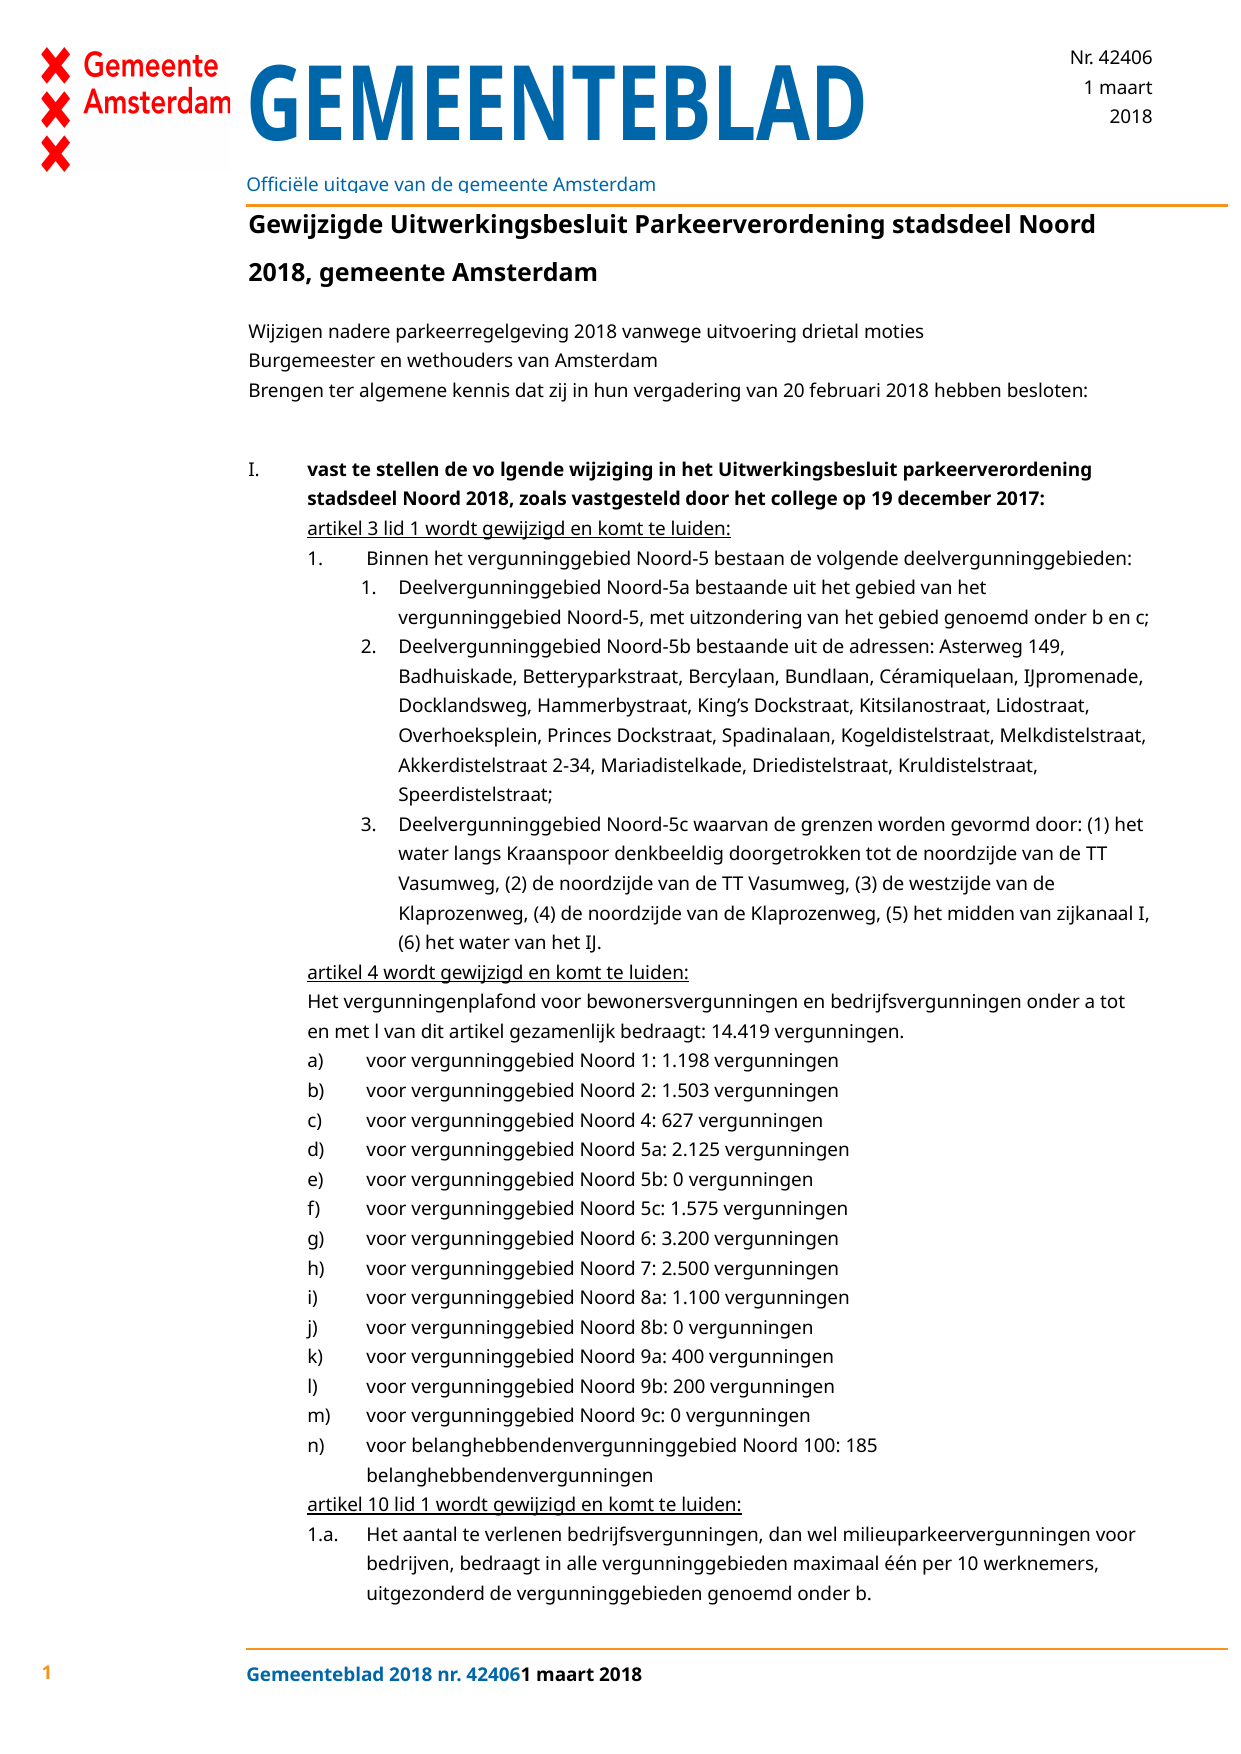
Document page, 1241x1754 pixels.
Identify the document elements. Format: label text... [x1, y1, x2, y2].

list voor vergunninggebied Noord 5b: 0 vergunningen [307, 1166, 1152, 1192]
list artikel 3 lid 1 wordt gewijzigd en komt te luiden: [248, 515, 1152, 541]
list Het aantal te verlenen bedrijfsvergunningen, dan wel milieuparkeervergunningen voor bedrijven, bedraagt in alle vergunninggebieden maximaal één per 10 werknemers, uitgezonderd de vergunninggebieden genoemd onder b. [307, 1521, 1152, 1606]
list voor vergunninggebied Noord 8b: 0 vergunningen [307, 1314, 1152, 1339]
list voor belanghebbendenvergunninggebied Noord 100: 185 belanghebbendenvergunningen [307, 1432, 1152, 1487]
list Deelvergunninggebied Noord-5b bestaande uit de adressen: Asterweg 149, Badhuiskade, Betteryparkstraat, Bercylaan, Bundlaan, Céramiquelaan, IJpromenade, Docklandsweg, Hammerbystraat, King’s Dockstraat, Kitsilanostraat, Lidostraat, Overhoeksplein, Princes Dockstraat, Spadinalaan, Kogeldistelstraat, Melkdistelstraat, Akkerdistelstraat 2-34, Mariadistelkade, Driedistelstraat, Kruldistelstraat, Speerdistelstraat; [361, 633, 1152, 807]
list Deelvergunninggebied Noord-5a bestaande uit het gebied van het vergunninggebied Noord-5, met uitzondering van het gebied genoemd onder b en c; [361, 574, 1152, 629]
list voor vergunninggebied Noord 7: 2.500 vergunningen [307, 1255, 1152, 1280]
list artikel 4 wordt gewijzigd en komt te luiden: [248, 959, 1152, 984]
text Gewijzigde Uitwerkingsbesluit Parkeerverordening stadsdeel Noord 2018, gemeente Amsterdam [248, 207, 1152, 288]
list voor vergunninggebied Noord 5c: 1.575 vergunningen [307, 1196, 1152, 1221]
list voor vergunninggebied Noord 1: 1.198 vergunningen [307, 1048, 1152, 1073]
list Het vergunningenplafond voor bewonersvergunningen en bedrijfsvergunningen onder a tot en met l van dit artikel gezamenlijk bedraagt: 14.419 vergunningen. [248, 988, 1152, 1044]
list voor vergunninggebied Noord 9c: 0 vergunningen [307, 1403, 1152, 1428]
list Binnen het vergunninggebied Noord-5 bestaan de volgende deelvergunninggebieden: [307, 545, 1152, 570]
list voor vergunninggebied Noord 4: 627 vergunningen [307, 1107, 1152, 1132]
text Wijzigen nadere parkeerregelgeving 2018 vanwege uitvoering drietal moties [248, 318, 1152, 344]
list voor vergunninggebied Noord 2: 1.503 vergunningen [307, 1077, 1152, 1103]
list voor vergunninggebied Noord 5a: 2.125 vergunningen [307, 1136, 1152, 1162]
list voor vergunninggebied Noord 9a: 400 vergunningen [307, 1343, 1152, 1369]
list vast te stellen de vo lgende wijziging in het Uitwerkingsbesluit parkeerverordening stadsdeel Noord 2018, zoals vastgesteld door het college op 19 december 2017: [248, 456, 1152, 511]
list voor vergunninggebied Noord 6: 3.200 vergunningen [307, 1225, 1152, 1251]
list voor vergunninggebied Noord 8a: 1.100 vergunningen [307, 1284, 1152, 1310]
picture [41, 47, 231, 172]
list Deelvergunninggebied Noord-5c waarvan de grenzen worden gevormd door: (1) het water langs Kraanspoor denkbeeldig doorgetrokken tot de noordzijde van de TT Vasumweg, (2) de noordzijde van de TT Vasumweg, (3) de westzijde van de Klaprozenweg, (4) de noordzijde van de Klaprozenweg, (5) het midden van zijkanaal I, (6) het water van het IJ. [361, 811, 1152, 955]
list artikel 10 lid 1 wordt gewijzigd en komt te luiden: [248, 1491, 1152, 1517]
text Brengen ter algemene kennis dat zij in hun vergadering van 20 februari 2018 hebben besloten: [248, 377, 1152, 403]
list voor vergunninggebied Noord 9b: 200 vergunningen [307, 1373, 1152, 1399]
text Burgemeester en wethouders van Amsterdam [248, 347, 1152, 373]
